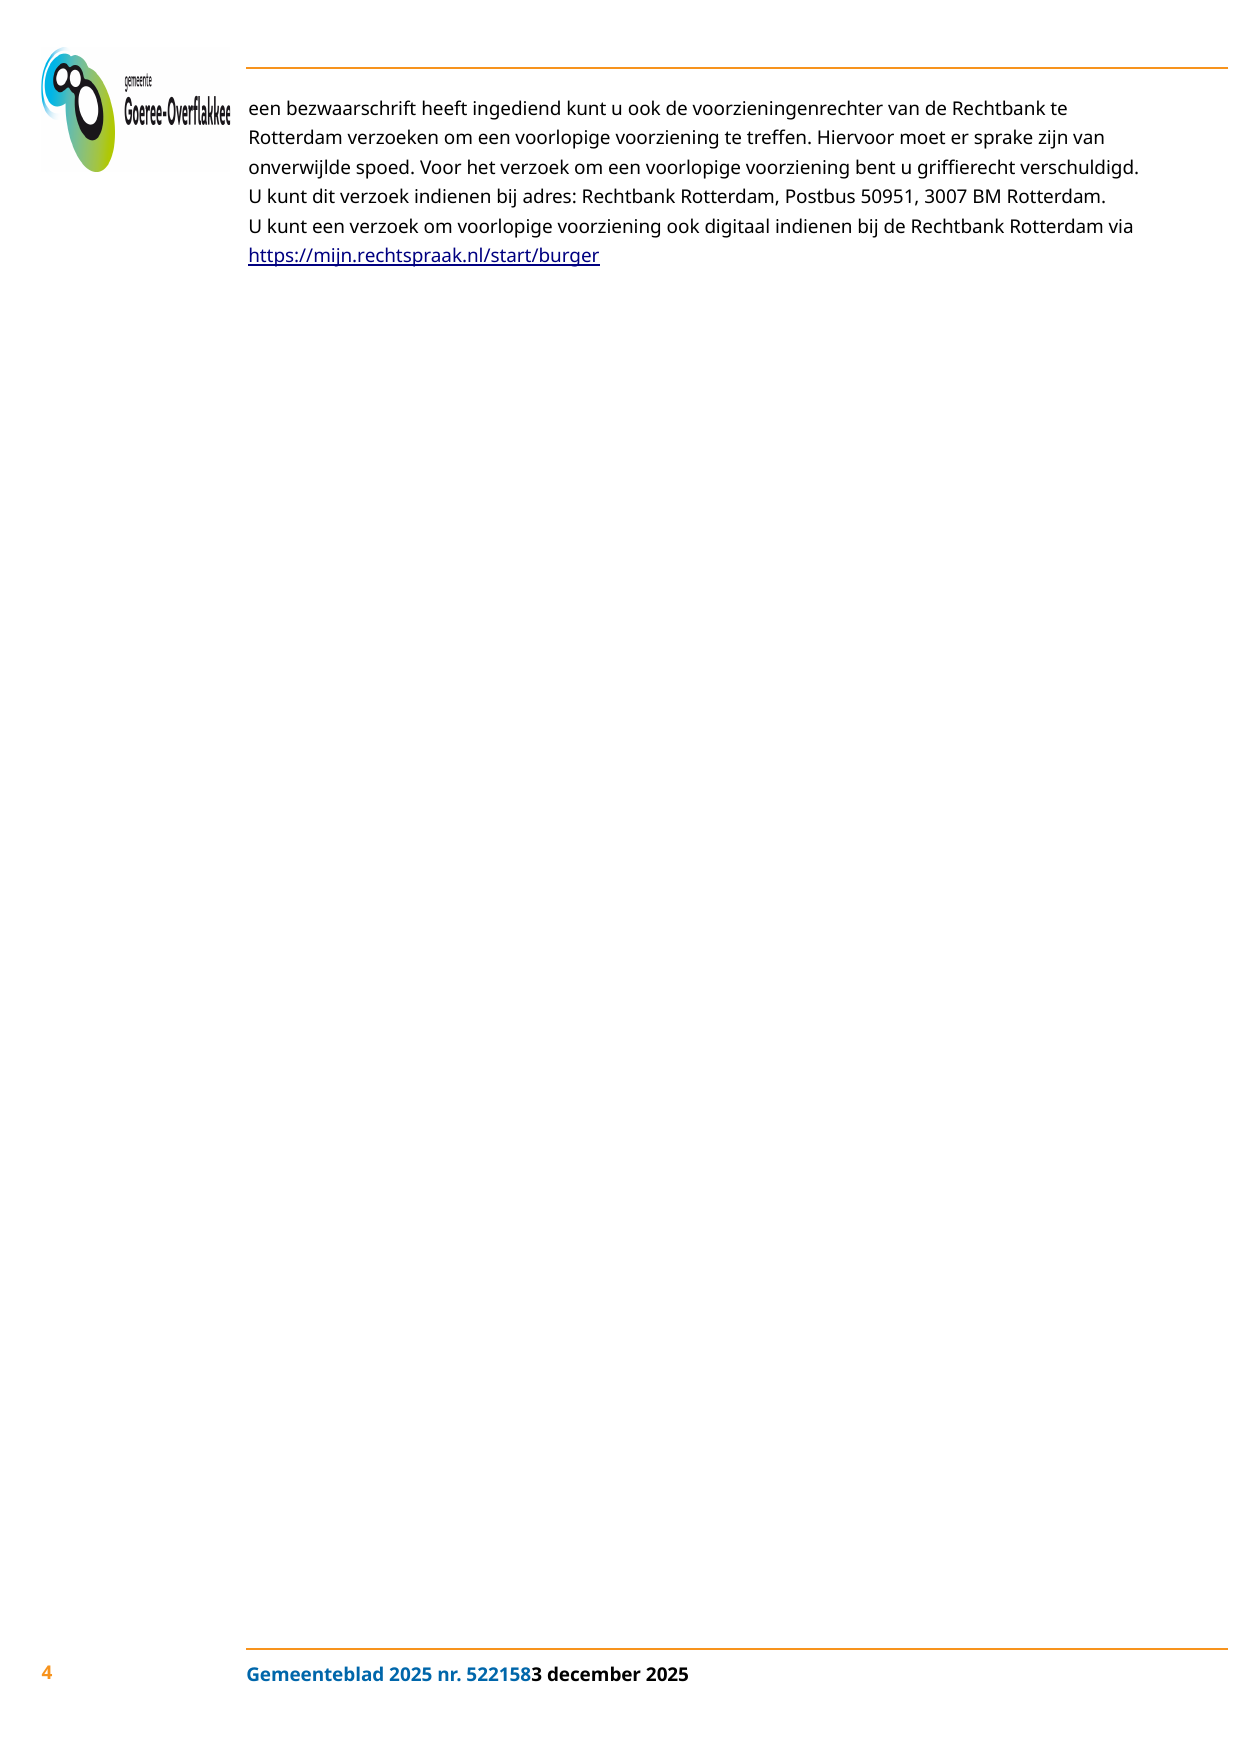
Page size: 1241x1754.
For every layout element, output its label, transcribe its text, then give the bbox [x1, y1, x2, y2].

text een bezwaarschrift heeft ingediend kunt u ook de voorzieningenrechter van de Rechtbank te Rotterdam verzoeken om een voorlopige voorziening te treffen. Hiervoor moet er sprake zijn van onverwijlde spoed. Voor het verzoek om een voorlopige voorziening bent u griffierecht verschuldigd. U kunt dit verzoek indienen bij adres: Rechtbank Rotterdam, Postbus 50951, 3007 BM Rotterdam. [248, 95, 1152, 209]
picture [41, 47, 231, 172]
text U kunt een verzoek om voorlopige voorziening ook digitaal indienen bij de Rechtbank Rotterdam via https://mijn.rechtspraak.nl/start/burger [248, 213, 1152, 268]
